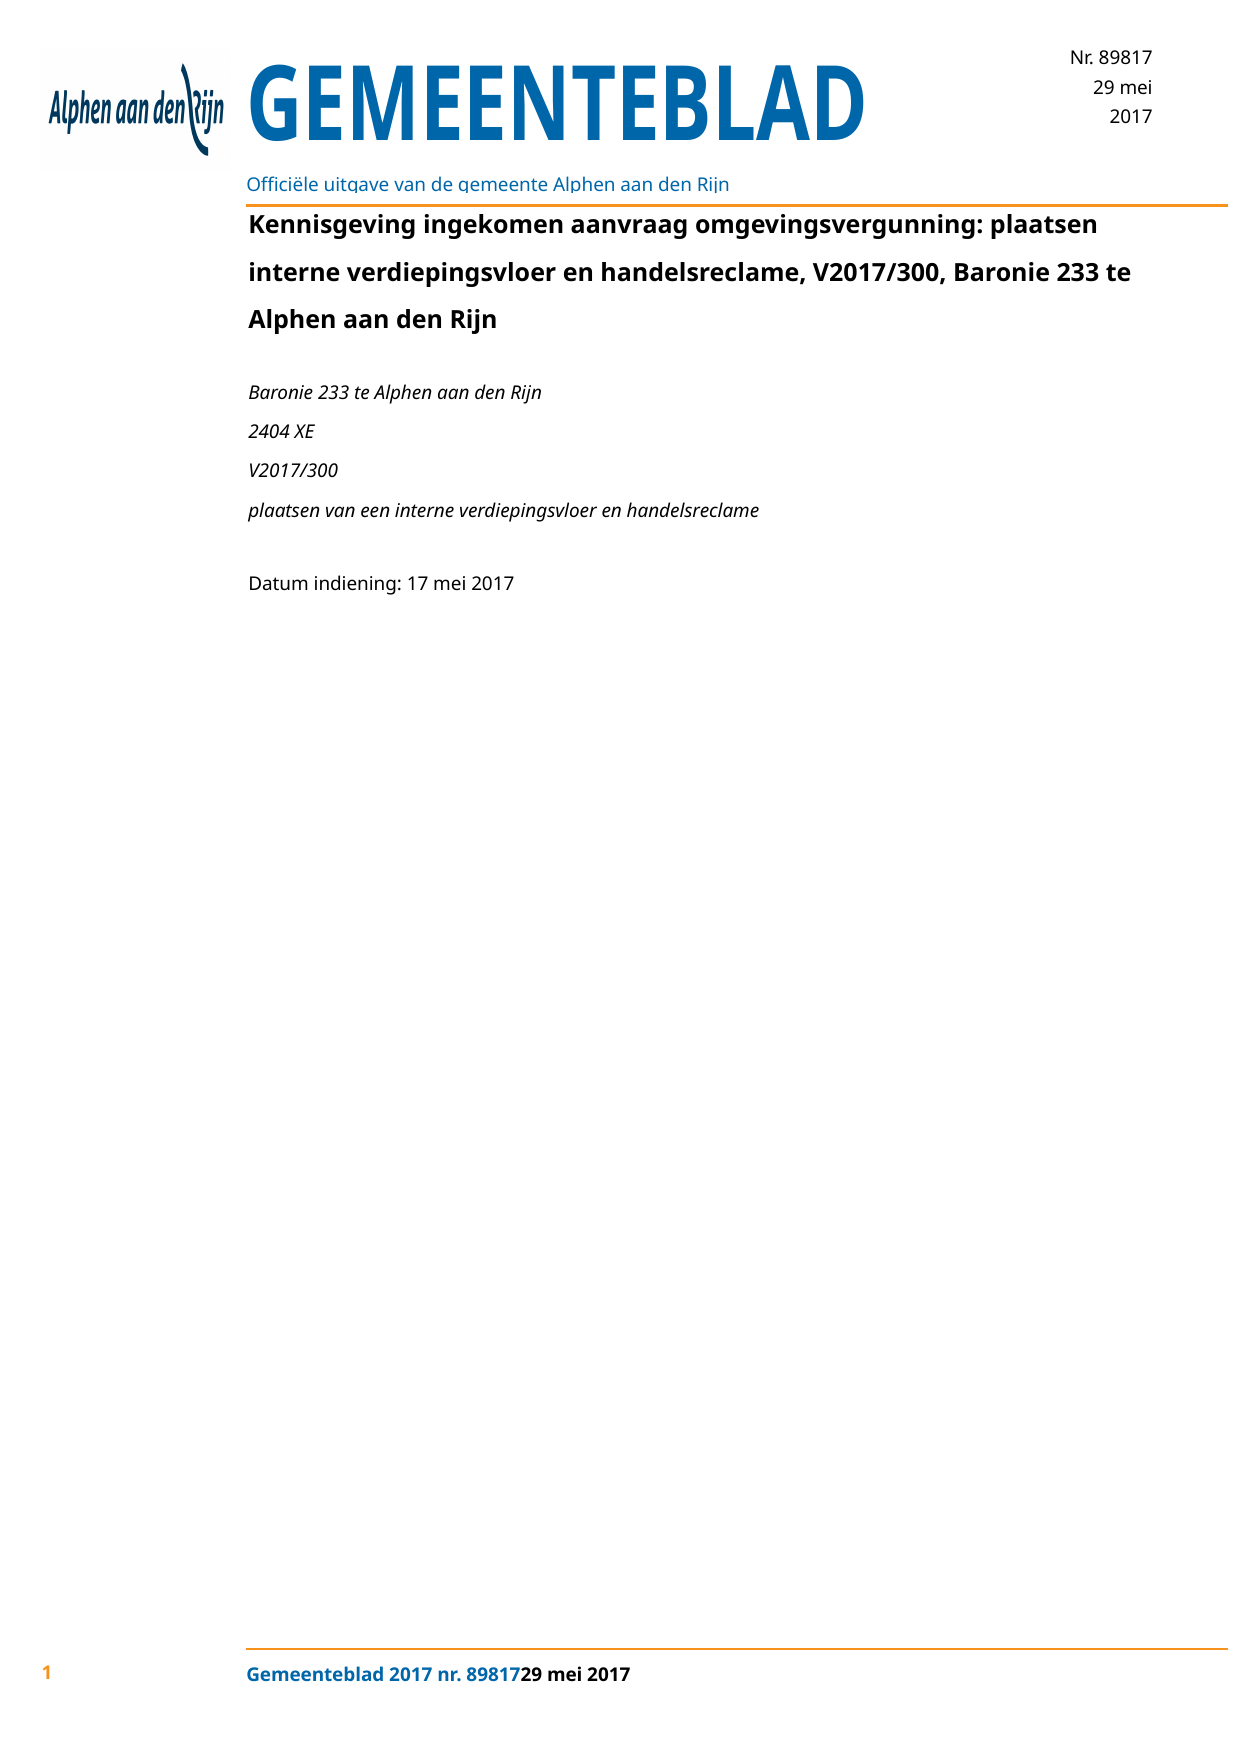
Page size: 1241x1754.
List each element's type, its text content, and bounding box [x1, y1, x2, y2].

picture [41, 47, 231, 172]
text 2404 XE [248, 418, 1152, 444]
text plaatsen van een interne verdiepingsvloer en handelsreclame [248, 497, 1152, 523]
text Datum indiening: 17 mei 2017 [248, 570, 1152, 596]
text Baronie 233 te Alphen aan den Rijn [248, 379, 1152, 405]
text V2017/300 [248, 458, 1152, 483]
text Kennisgeving ingekomen aanvraag omgevingsvergunning: plaatsen interne verdiepingsvloer en handelsreclame, V2017/300, Baronie 233 te Alphen aan den Rijn [248, 207, 1152, 336]
